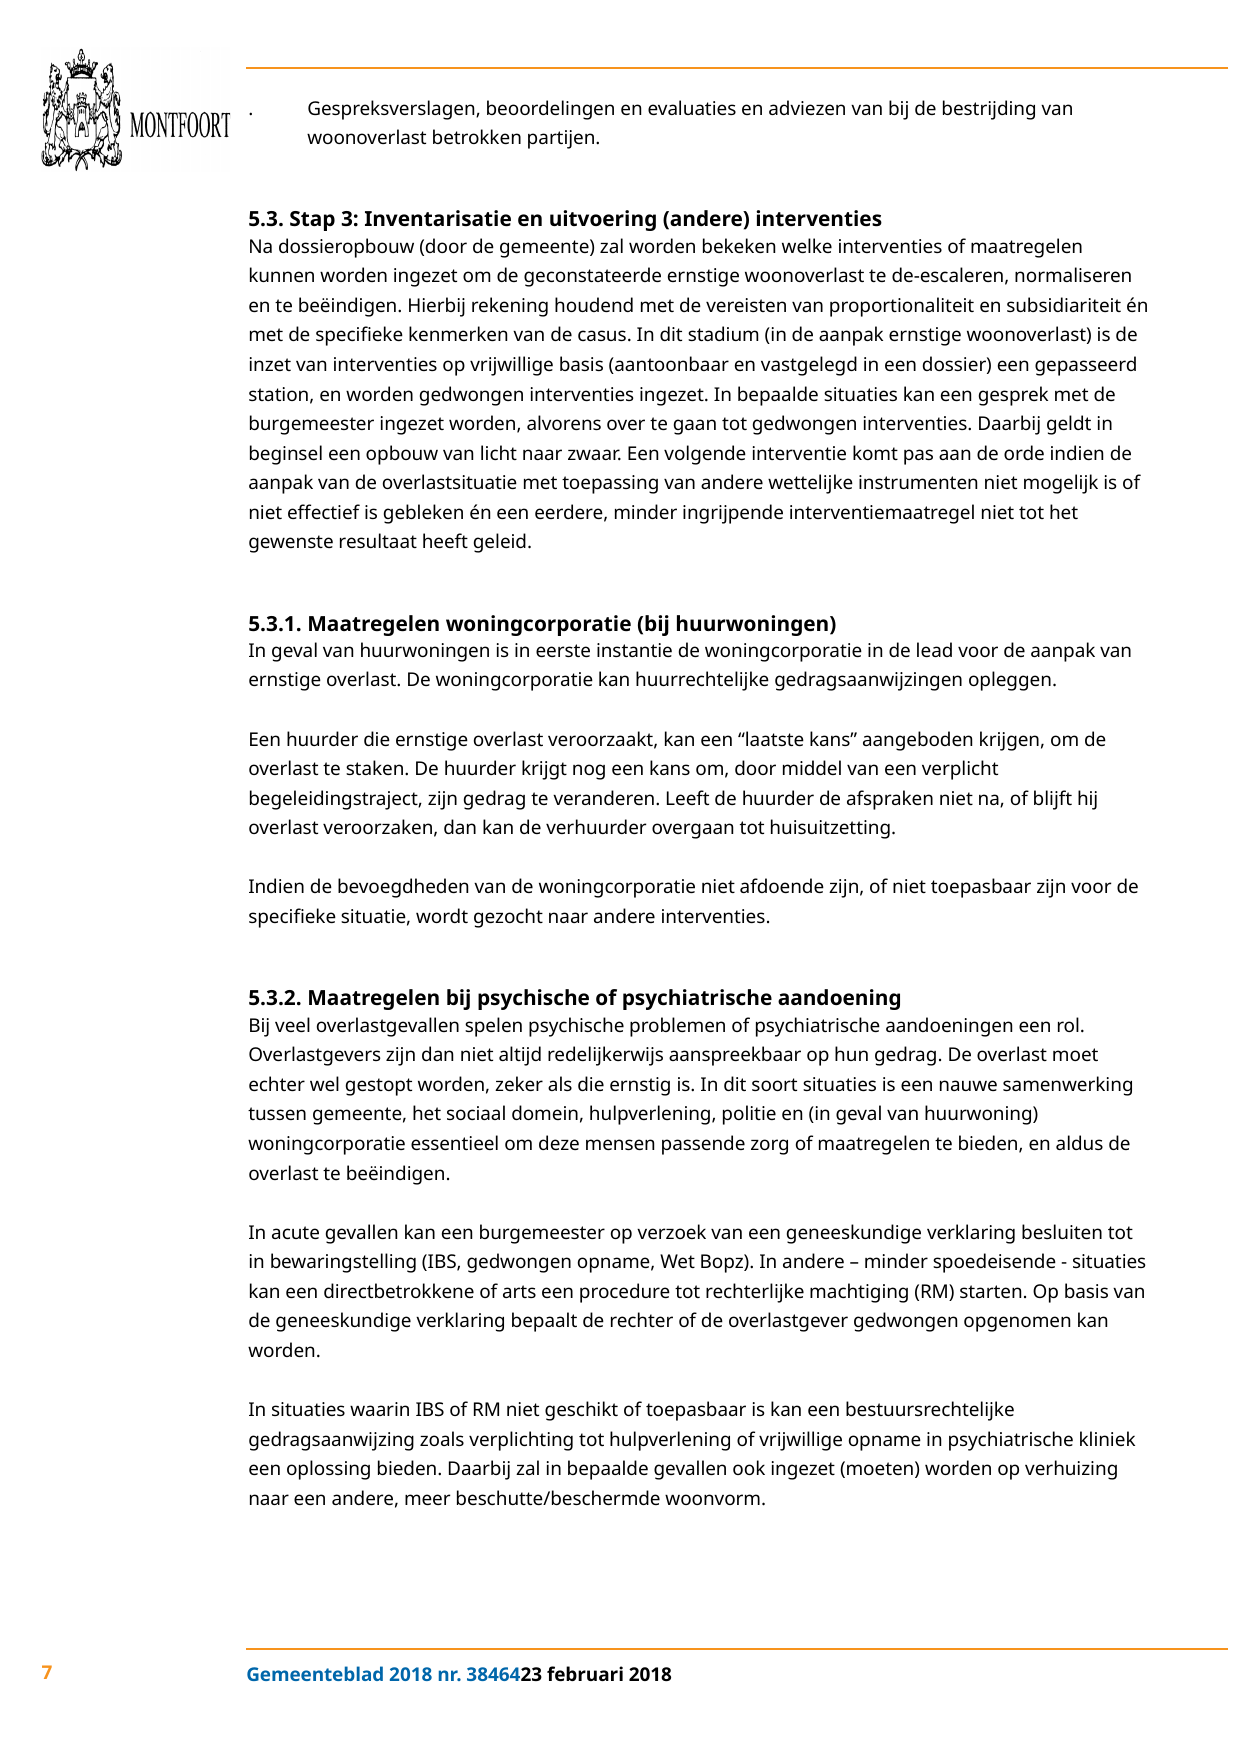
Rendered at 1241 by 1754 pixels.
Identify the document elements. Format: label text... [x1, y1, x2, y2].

text In situaties waarin IBS of RM niet geschikt of toepasbaar is kan een bestuursrechtelijke gedragsaanwijzing zoals verplichting tot hulpverlening of vrijwillige opname in psychiatrische kliniek een oplossing bieden. Daarbij zal in bepaalde gevallen ook ingezet (moeten) worden op verhuizing naar een andere, meer beschutte/beschermde woonvorm. [248, 1396, 1152, 1511]
text In geval van huurwoningen is in eerste instantie de woningcorporatie in de lead voor de aanpak van ernstige overlast. De woningcorporatie kan huurrechtelijke gedragsaanwijzingen opleggen. [248, 637, 1152, 692]
text 5.3. Stap 3: Inventarisatie en uitvoering (andere) interventies [248, 204, 1152, 233]
text 5.3.1. Maatregelen woningcorporatie (bij huurwoningen) [248, 609, 1152, 637]
text In acute gevallen kan een burgemeester op verzoek van een geneeskundige verklaring besluiten tot in bewaringstelling (IBS, gedwongen opname, Wet Bopz). In andere – minder spoedeisende - situaties kan een directbetrokkene of arts een procedure tot rechterlijke machtiging (RM) starten. Op basis van de geneeskundige verklaring bepaalt de rechter of de overlastgever gedwongen opgenomen kan worden. [248, 1219, 1152, 1363]
list Gespreksverslagen, beoordelingen en evaluaties en adviezen van bij de bestrijding van woonoverlast betrokken partijen. [248, 95, 1152, 150]
text Bij veel overlastgevallen spelen psychische problemen of psychiatrische aandoeningen een rol. Overlastgevers zijn dan niet altijd redelijkerwijs aanspreekbaar op hun gedrag. De overlast moet echter wel gestopt worden, zeker als die ernstig is. In dit soort situaties is een nauwe samenwerking tussen gemeente, het sociaal domein, hulpverlening, politie en (in geval van huurwoning) woningcorporatie essentieel om deze mensen passende zorg of maatregelen te bieden, en aldus de overlast te beëindigen. [248, 1012, 1152, 1185]
text 5.3.2. Maatregelen bij psychische of psychiatrische aandoening [248, 983, 1152, 1012]
text Na dossieropbouw (door de gemeente) zal worden bekeken welke interventies of maatregelen kunnen worden ingezet om de geconstateerde ernstige woonoverlast te de-escaleren, normaliseren en te beëindigen. Hierbij rekening houdend met de vereisten van proportionaliteit en subsidiariteit én met de specifieke kenmerken van de casus. In dit stadium (in de aanpak ernstige woonoverlast) is de inzet van interventies op vrijwillige basis (aantoonbaar en vastgelegd in een dossier) een gepasseerd station, en worden gedwongen interventies ingezet. In bepaalde situaties kan een gesprek met de burgemeester ingezet worden, alvorens over te gaan tot gedwongen interventies. Daarbij geldt in beginsel een opbouw van licht naar zwaar. Een volgende interventie komt pas aan de orde indien de aanpak van de overlastsituatie met toepassing van andere wettelijke instrumenten niet mogelijk is of niet effectief is gebleken én een eerdere, minder ingrijpende interventiemaatregel niet tot het gewenste resultaat heeft geleid. [248, 233, 1152, 554]
picture [41, 47, 231, 172]
text Indien de bevoegdheden van de woningcorporatie niet afdoende zijn, of niet toepasbaar zijn voor de specifieke situatie, wordt gezocht naar andere interventies. [248, 874, 1152, 929]
text Een huurder die ernstige overlast veroorzaakt, kan een “laatste kans” aangeboden krijgen, om de overlast te staken. De huurder krijgt nog een kans om, door middel van een verplicht begeleidingstraject, zijn gedrag te veranderen. Leeft de huurder de afspraken niet na, of blijft hij overlast veroorzaken, dan kan de verhuurder overgaan tot huisuitzetting. [248, 726, 1152, 840]
